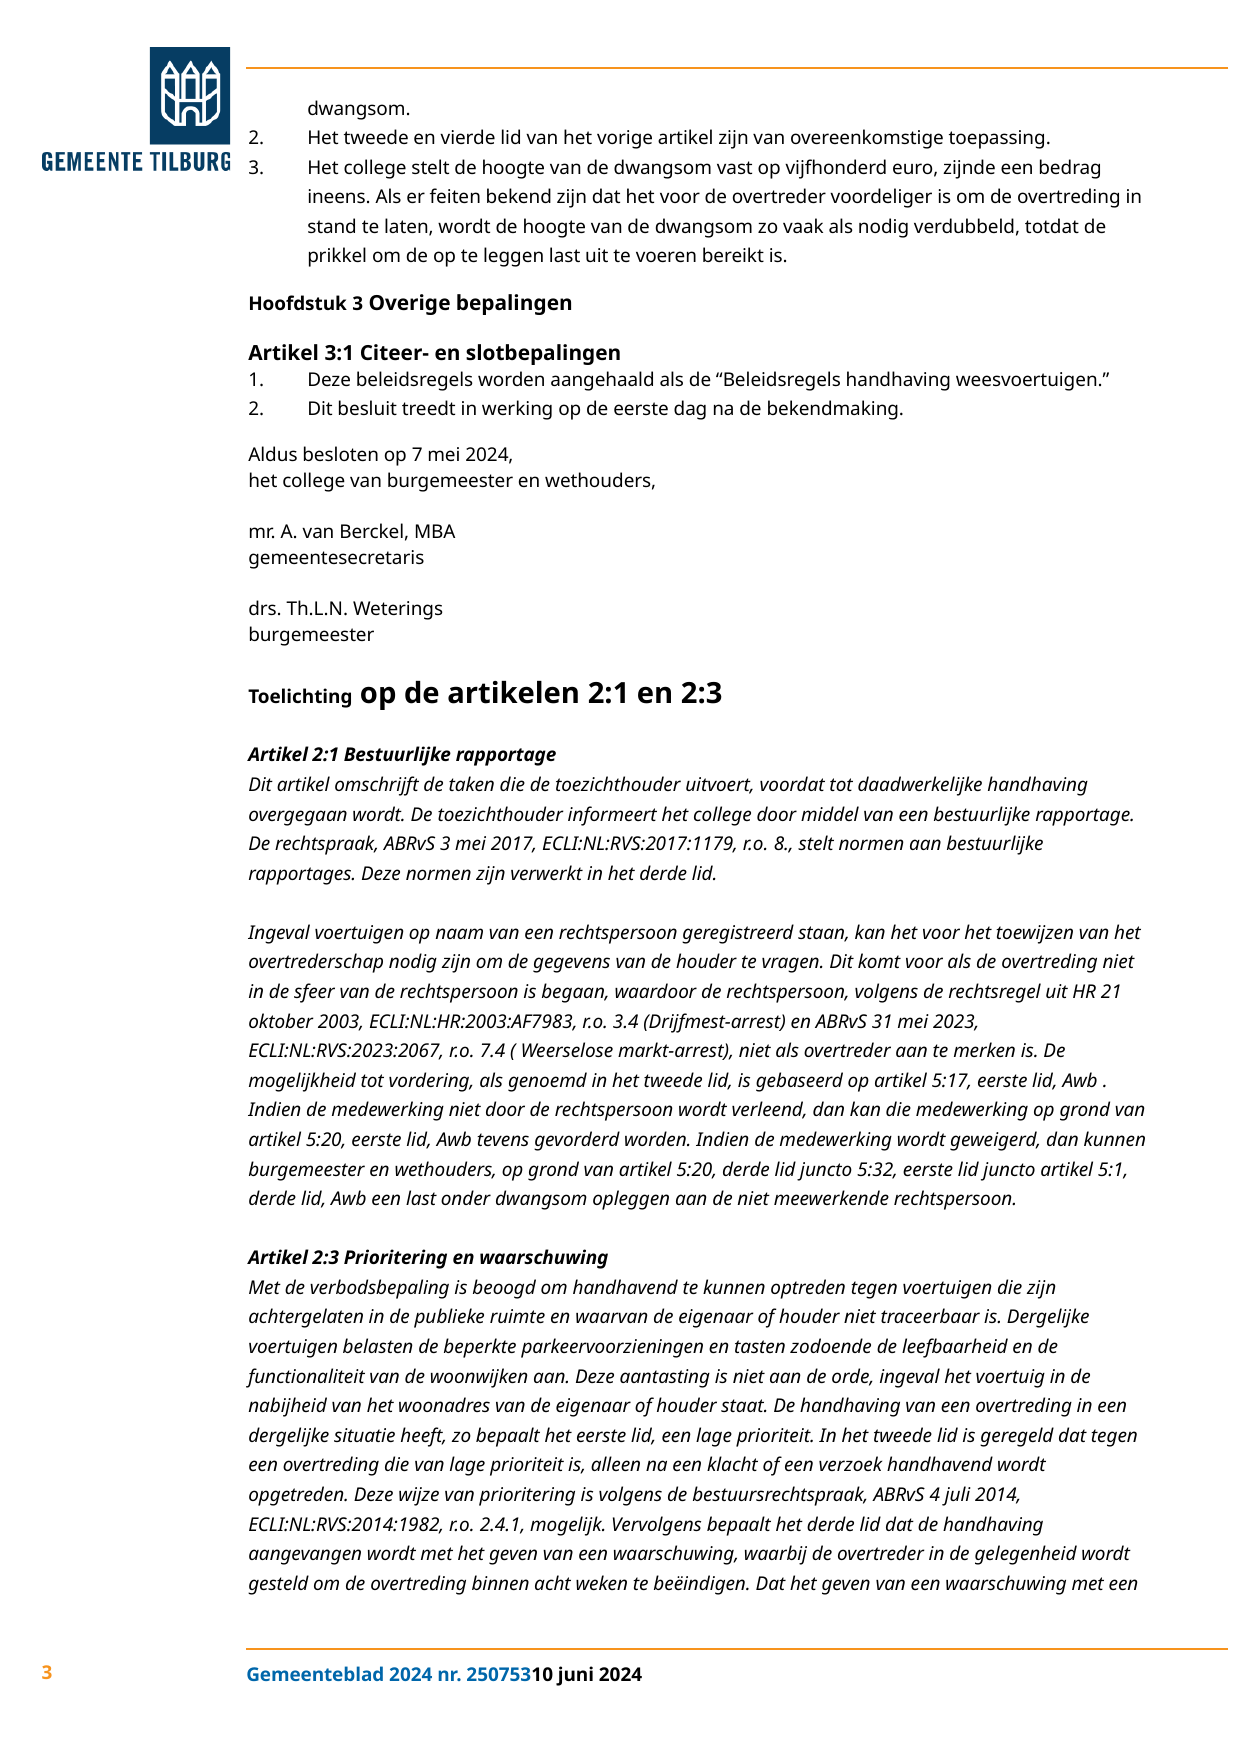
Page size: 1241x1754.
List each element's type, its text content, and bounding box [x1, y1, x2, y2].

text Met de verbodsbepaling is beoogd om handhavend te kunnen optreden tegen voertuigen die zijn achtergelaten in de publieke ruimte en waarvan de eigenaar of houder niet traceerbaar is. Dergelijke voertuigen belasten de beperkte parkeervoorzieningen en tasten zodoende de leefbaarheid en de functionaliteit van de woonwijken aan. Deze aantasting is niet aan de orde, ingeval het voertuig in de nabijheid van het woonadres van de eigenaar of houder staat. De handhaving van een overtreding in een dergelijke situatie heeft, zo bepaalt het eerste lid, een lage prioriteit. In het tweede lid is geregeld dat tegen een overtreding die van lage prioriteit is, alleen na een klacht of een verzoek handhavend wordt opgetreden. Deze wijze van prioritering is volgens de bestuursrechtspraak, ABRvS 4 juli 2014, ECLI:NL:RVS:2014:1982, r.o. 2.4.1, mogelijk. Vervolgens bepaalt het derde lid dat de handhaving aangevangen wordt met het geven van een waarschuwing, waarbij de overtreder in de gelegenheid wordt gesteld om de overtreding binnen acht weken te beëindigen. Dat het geven van een waarschuwing met een [248, 1274, 1152, 1596]
list Het college stelt de hoogte van de dwangsom vast op vijfhonderd euro, zijnde een bedrag ineens. Als er feiten bekend zijn dat het voor de overtreder voordeliger is om de overtreding in stand te laten, wordt de hoogte van de dwangsom zo vaak als nodig verdubbeld, totdat de prikkel om de op te leggen last uit te voeren bereikt is. [248, 154, 1152, 268]
text burgemeester [248, 621, 1152, 647]
list Dit besluit treedt in werking op de eerste dag na de bekendmaking. [248, 396, 1152, 421]
text Aldus besloten op 7 mei 2024, [248, 441, 1152, 467]
picture [41, 47, 231, 172]
list dwangsom. [248, 95, 1152, 121]
text drs. Th.L.N. Weterings [248, 596, 1152, 621]
text Artikel 3:1 Citeer- en slotbepalingen [248, 338, 1152, 366]
text Dit artikel omschrijft de taken die de toezichthouder uitvoert, voordat tot daadwerkelijke handhaving overgegaan wordt. De toezichthouder informeert het college door middel van een bestuurlijke rapportage. De rechtspraak, ABRvS 3 mei 2017, ECLI:NL:RVS:2017:1179, r.o. 8., stelt normen aan bestuurlijke rapportages. Deze normen zijn verwerkt in het derde lid. [248, 771, 1152, 886]
text Hoofdstuk 3 Overige bepalingen [248, 288, 1152, 317]
list Deze beleidsregels worden aangehaald als de “Beleidsregels handhaving weesvoertuigen.” [248, 366, 1152, 392]
text Ingeval voertuigen op naam van een rechtspersoon geregistreerd staan, kan het voor het toewijzen van het overtrederschap nodig zijn om de gegevens van de houder te vragen. Dit komt voor als de overtreding niet in de sfeer van de rechtspersoon is begaan, waardoor de rechtspersoon, volgens de rechtsregel uit HR 21 oktober 2003, ECLI:NL:HR:2003:AF7983, r.o. 3.4 (Drijfmest-arrest) en ABRvS 31 mei 2023, ECLI:NL:RVS:2023:2067, r.o. 7.4 ( Weerselose markt-arrest), niet als overtreder aan te merken is. De mogelijkheid tot vordering, als genoemd in het tweede lid, is gebaseerd op artikel 5:17, eerste lid, Awb . Indien de medewerking niet door de rechtspersoon wordt verleend, dan kan die medewerking op grond van artikel 5:20, eerste lid, Awb tevens gevorderd worden. Indien de medewerking wordt geweigerd, dan kunnen burgemeester en wethouders, op grond van artikel 5:20, derde lid juncto 5:32, eerste lid juncto artikel 5:1, derde lid, Awb een last onder dwangsom opleggen aan de niet meewerkende rechtspersoon. [248, 919, 1152, 1211]
text gemeentesecretaris [248, 544, 1152, 570]
text mr. A. van Berckel, MBA [248, 518, 1152, 544]
list Het tweede en vierde lid van het vorige artikel zijn van overeenkomstige toepassing. [248, 124, 1152, 150]
text Toelichting op de artikelen 2:1 en 2:3 [248, 673, 1152, 712]
text Artikel 2:3 Prioritering en waarschuwing [248, 1244, 1152, 1270]
text Artikel 2:1 Bestuurlijke rapportage [248, 742, 1152, 767]
text het college van burgemeester en wethouders, [248, 467, 1152, 493]
